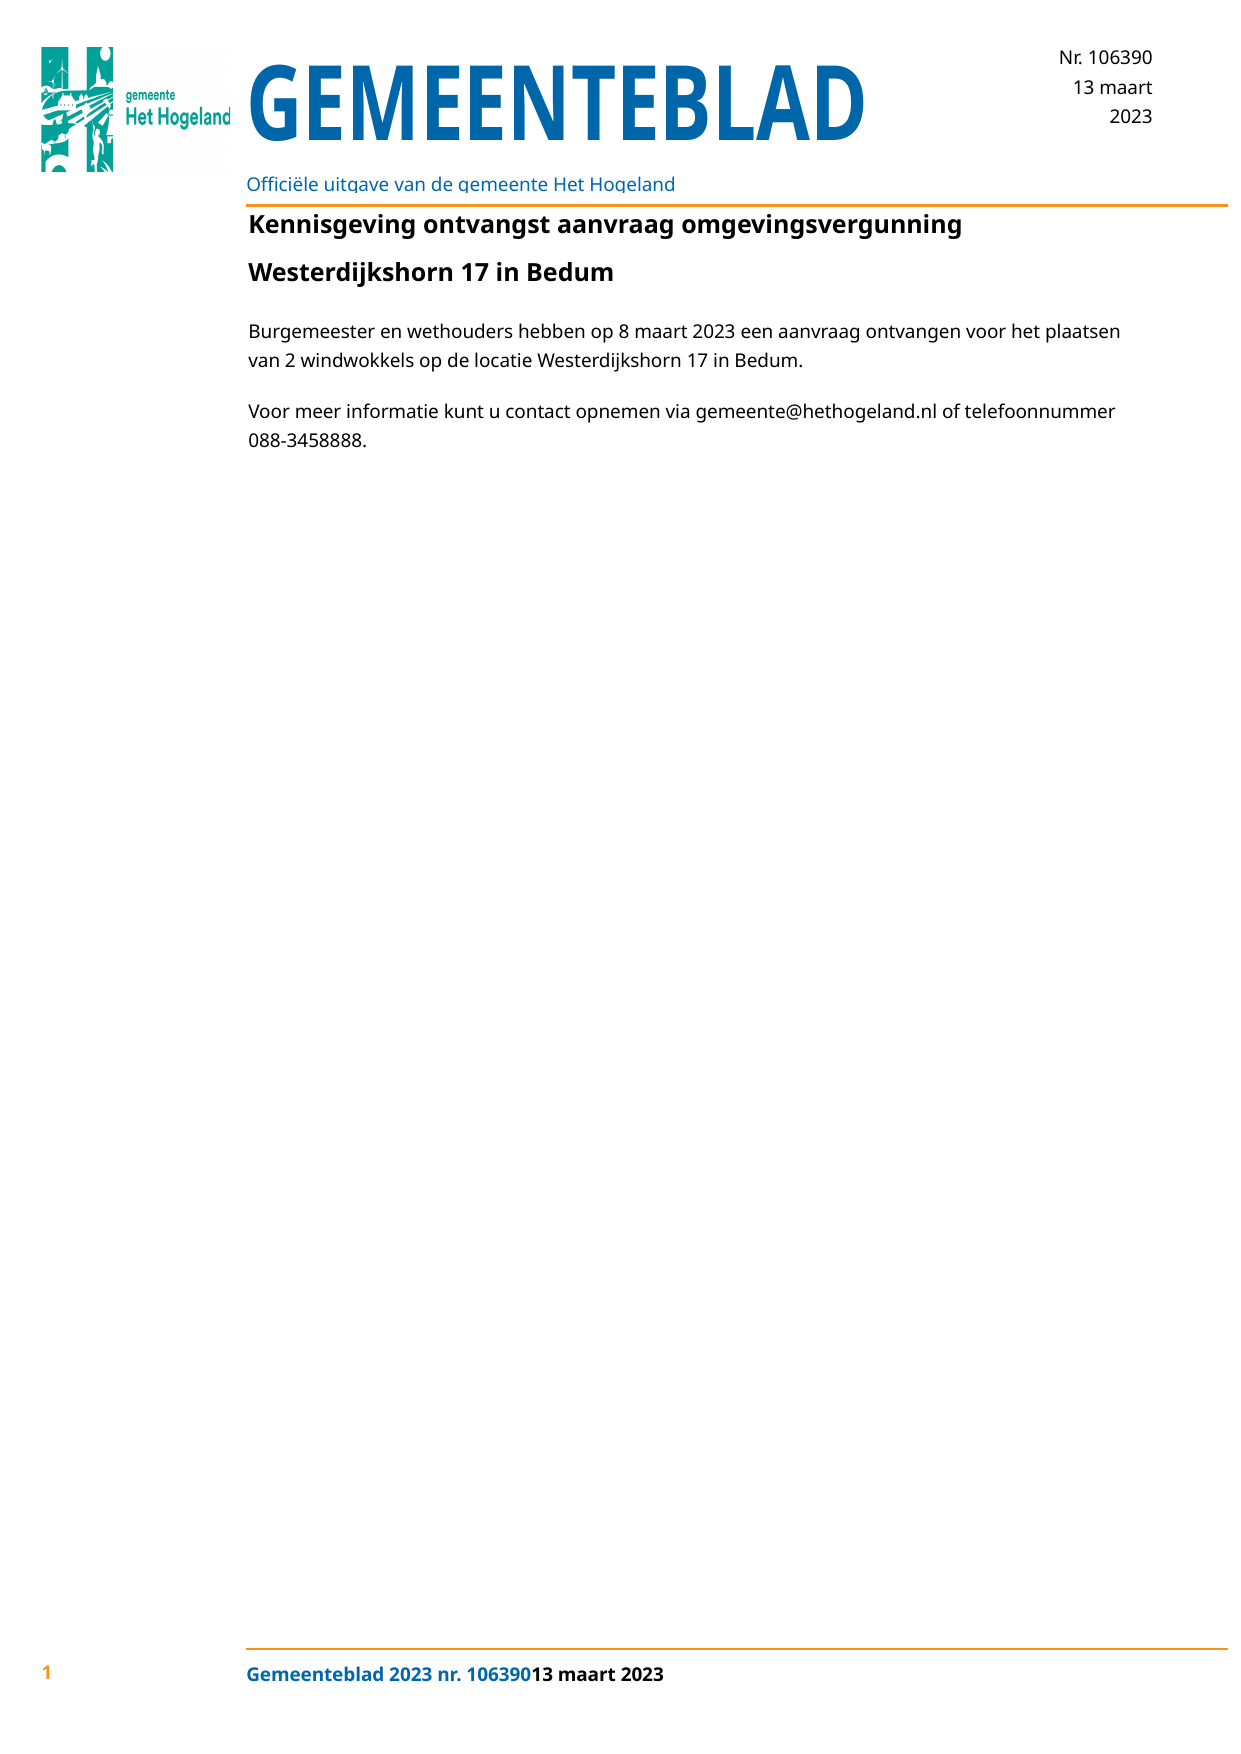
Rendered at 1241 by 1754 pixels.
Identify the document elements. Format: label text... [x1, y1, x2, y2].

picture [41, 47, 231, 172]
text Burgemeester en wethouders hebben op 8 maart 2023 een aanvraag ontvangen voor het plaatsen van 2 windwokkels op de locatie Westerdijkshorn 17 in Bedum. [248, 318, 1152, 373]
text Kennisgeving ontvangst aanvraag omgevingsvergunning Westerdijkshorn 17 in Bedum [248, 207, 1152, 288]
text Voor meer informatie kunt u contact opnemen via gemeente@hethogeland.nl of telefoonnummer 088-3458888. [248, 398, 1152, 453]
